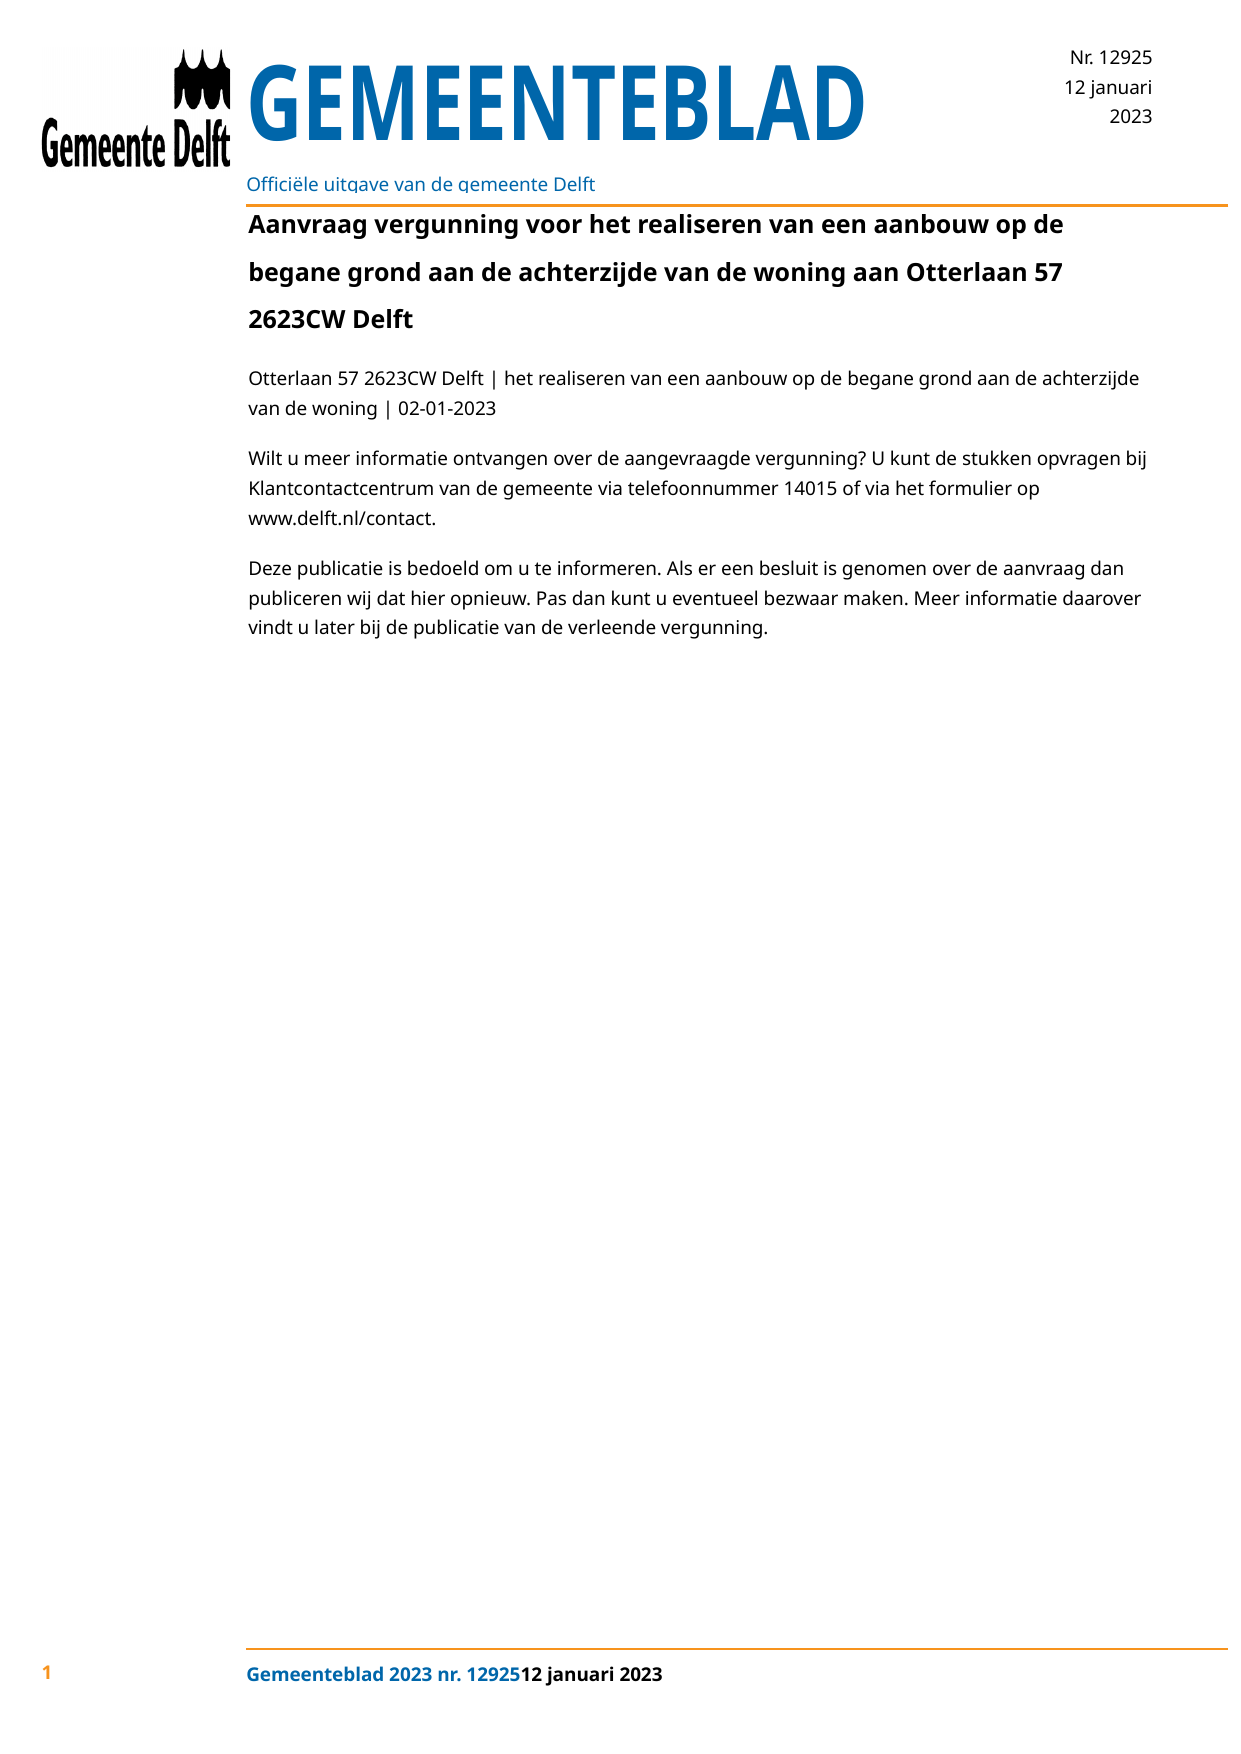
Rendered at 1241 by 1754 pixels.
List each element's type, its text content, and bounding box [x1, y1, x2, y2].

text Deze publicatie is bedoeld om u te informeren. Als er een besluit is genomen over de aanvraag dan publiceren wij dat hier opnieuw. Pas dan kunt u eventueel bezwaar maken. Meer informatie daarover vindt u later bij de publicatie van de verleende vergunning. [248, 555, 1152, 640]
picture [41, 47, 231, 172]
text Wilt u meer informatie ontvangen over de aangevraagde vergunning? U kunt de stukken opvragen bij Klantcontactcentrum van de gemeente via telefoonnummer 14015 of via het formulier op www.delft.nl/contact. [248, 446, 1152, 530]
text Aanvraag vergunning voor het realiseren van een aanbouw op de begane grond aan de achterzijde van de woning aan Otterlaan 57 2623CW Delft [248, 207, 1152, 336]
text Otterlaan 57 2623CW Delft | het realiseren van een aanbouw op de begane grond aan de achterzijde van de woning | 02-01-2023 [248, 366, 1152, 421]
